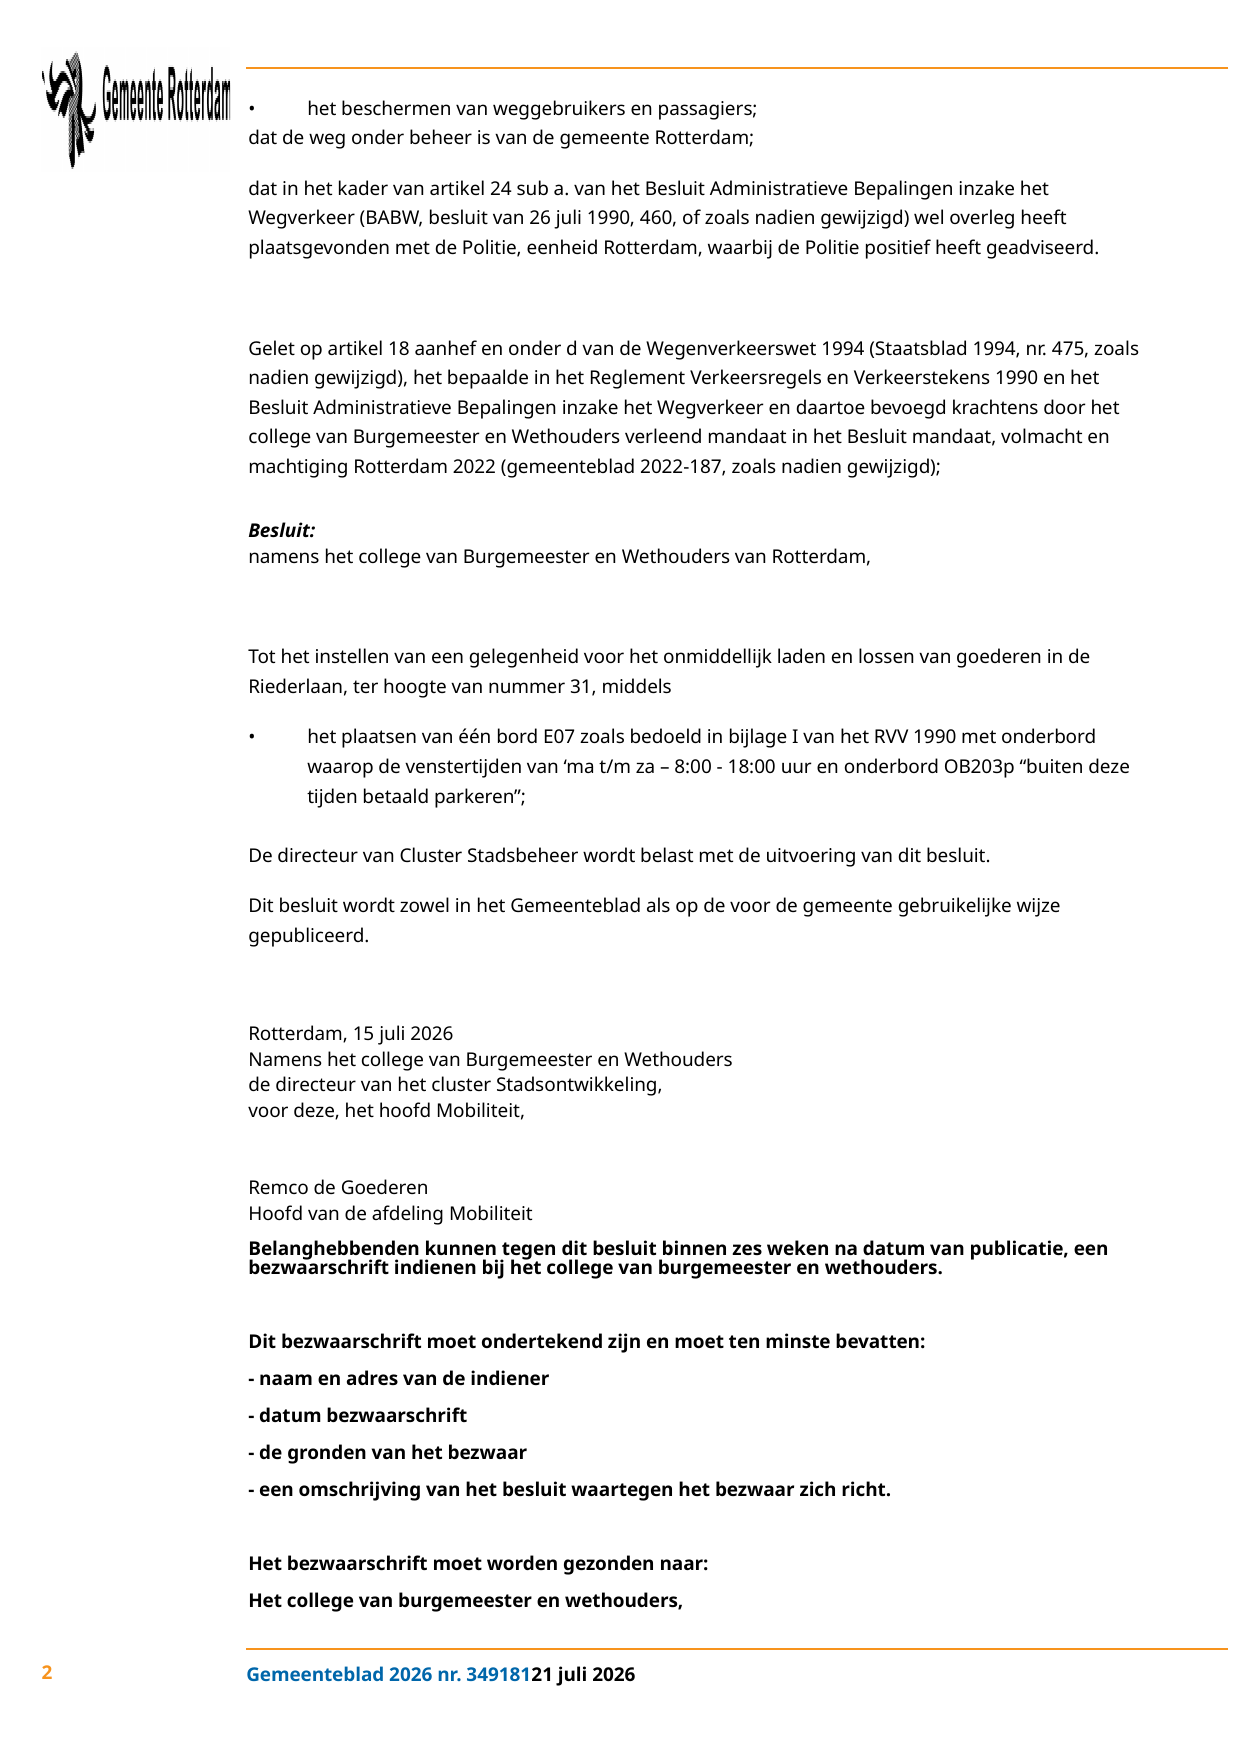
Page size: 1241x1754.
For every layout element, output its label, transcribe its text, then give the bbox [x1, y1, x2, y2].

text Belanghebbenden kunnen tegen dit besluit binnen zes weken na datum van publicatie, een bezwaarschrift indienen bij het college van burgemeester en wethouders. [248, 1240, 1152, 1278]
text Het bezwaarschrift moet worden gezonden naar: [248, 1555, 1152, 1574]
text Gelet op artikel 18 aanhef en onder d van de Wegenverkeerswet 1994 (Staatsblad 1994, nr. 475, zoals nadien gewijzigd), het bepaalde in het Reglement Verkeersregels en Verkeerstekens 1990 en het Besluit Administratieve Bepalingen inzake het Wegverkeer en daartoe bevoegd krachtens door het college van Burgemeester en Wethouders verleend mandaat in het Besluit mandaat, volmacht en machtiging Rotterdam 2022 (gemeenteblad 2022-187, zoals nadien gewijzigd); [248, 335, 1152, 479]
text dat in het kader van artikel 24 sub a. van het Besluit Administratieve Bepalingen inzake het Wegverkeer (BABW, besluit van 26 juli 1990, 460, of zoals nadien gewijzigd) wel overleg heeft plaatsgevonden met de Politie, eenheid Rotterdam, waarbij de Politie positief heeft geadviseerd. [248, 175, 1152, 260]
text Het college van burgemeester en wethouders, [248, 1592, 1152, 1611]
picture [41, 47, 231, 172]
text De directeur van Cluster Stadsbeheer wordt belast met de uitvoering van dit besluit. [248, 842, 1152, 868]
text Namens het college van Burgemeester en Wethouders [248, 1046, 1152, 1072]
text Rotterdam, 15 juli 2026 [248, 1020, 1152, 1046]
text voor deze, het hoofd Mobiliteit, [248, 1097, 1152, 1123]
text - datum bezwaarschrift [248, 1407, 1152, 1426]
text Dit besluit wordt zowel in het Gemeenteblad als op de voor de gemeente gebruikelijke wijze gepubliceerd. [248, 892, 1152, 948]
text - naam en adres van de indiener [248, 1370, 1152, 1389]
text Tot het instellen van een gelegenheid voor het onmiddellijk laden en lossen van goederen in de Riederlaan, ter hoogte van nummer 31, middels [248, 644, 1152, 699]
text Remco de Goederen [248, 1174, 1152, 1200]
text - de gronden van het bezwaar [248, 1444, 1152, 1463]
list het beschermen van weggebruikers en passagiers; [248, 95, 1152, 121]
list het plaatsen van één bord E07 zoals bedoeld in bijlage I van het RVV 1990 met onderbord waarop de venstertijden van ‘ma t/m za – 8:00 - 18:00 uur en onderbord OB203p “buiten deze tijden betaald parkeren”; [248, 724, 1152, 808]
text de directeur van het cluster Stadsontwikkeling, [248, 1072, 1152, 1097]
text Hoofd van de afdeling Mobiliteit [248, 1200, 1152, 1226]
text namens het college van Burgemeester en Wethouders van Rotterdam, [248, 543, 1152, 568]
text - een omschrijving van het besluit waartegen het bezwaar zich richt. [248, 1481, 1152, 1500]
text Besluit: [248, 517, 1152, 543]
text dat de weg onder beheer is van de gemeente Rotterdam; [248, 124, 1152, 150]
text Dit bezwaarschrift moet ondertekend zijn en moet ten minste bevatten: [248, 1333, 1152, 1352]
